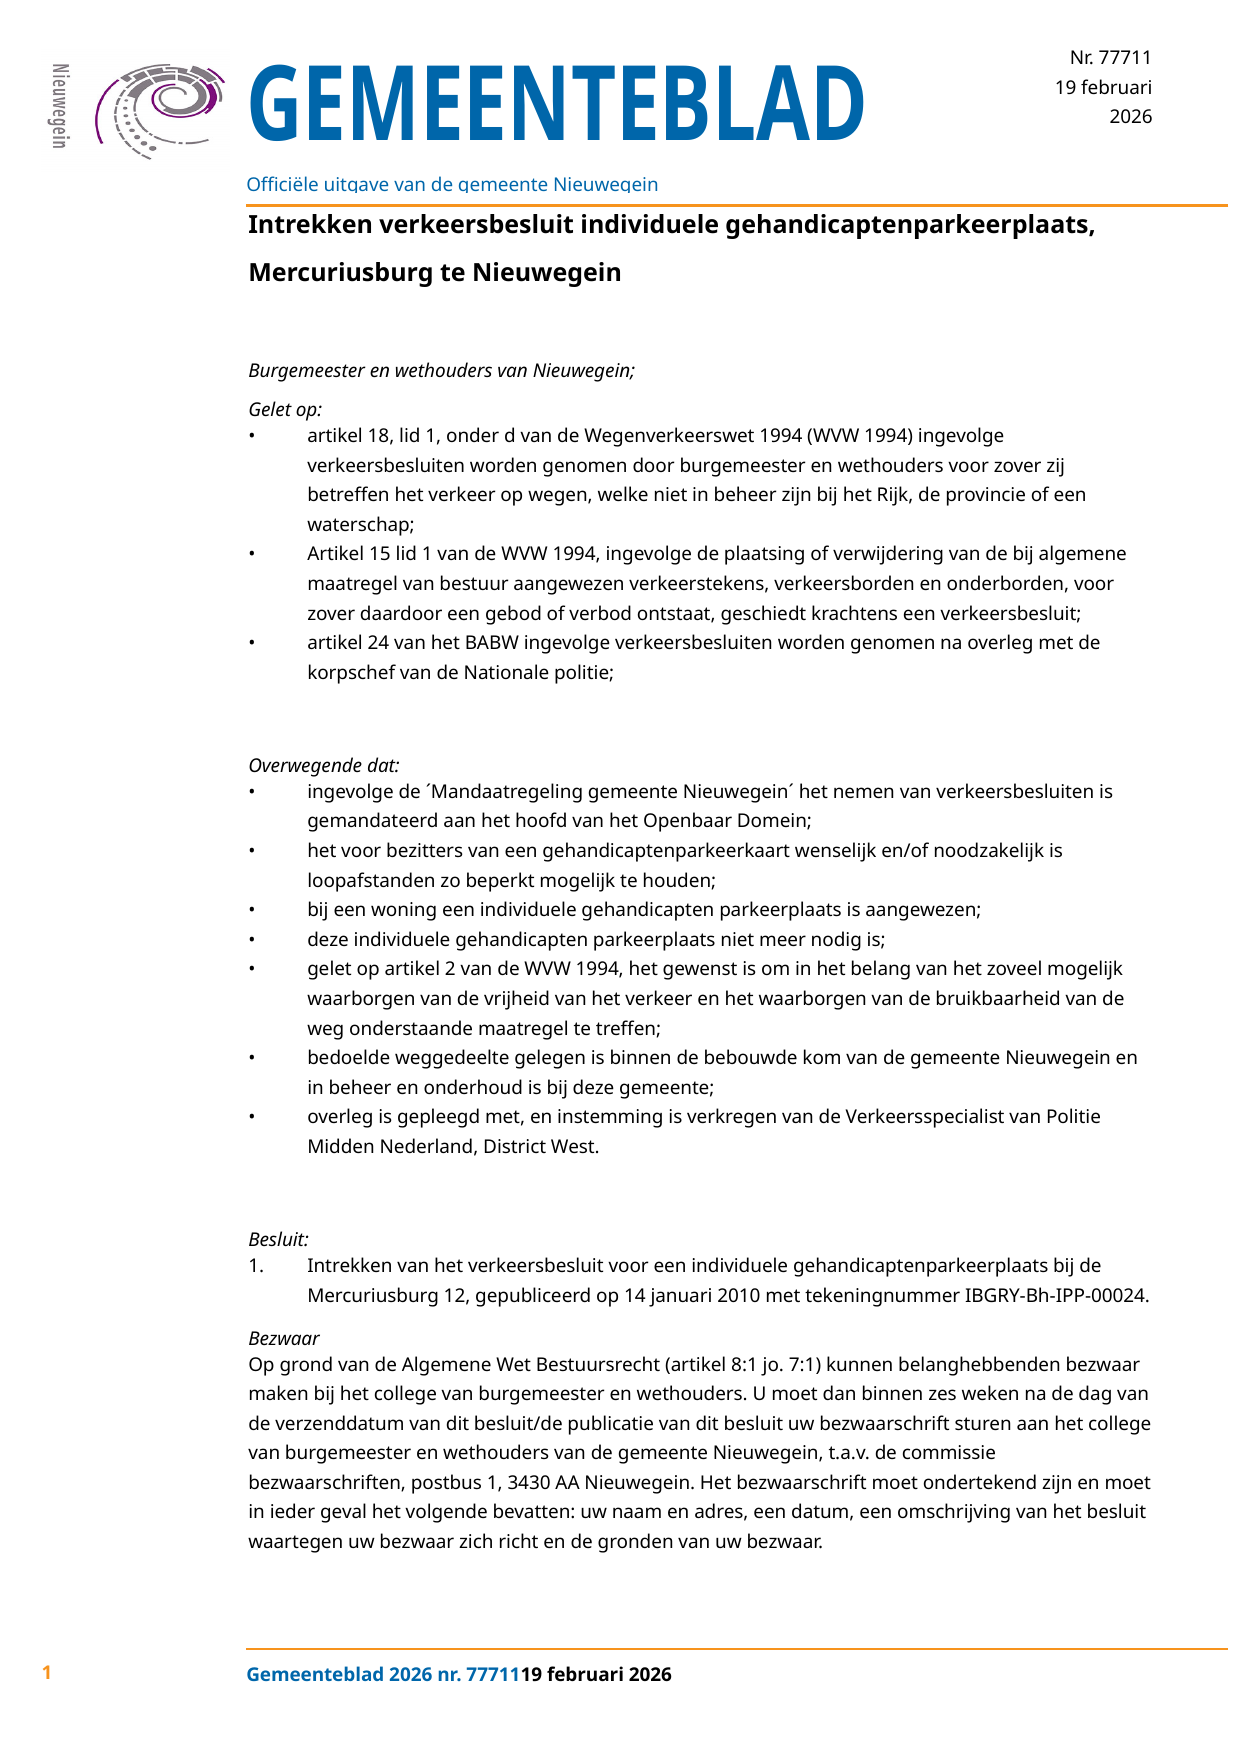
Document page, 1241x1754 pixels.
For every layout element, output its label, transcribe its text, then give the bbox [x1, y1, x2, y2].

text Besluit: [248, 1227, 1152, 1252]
text Burgemeester en wethouders van Nieuwegein; [248, 357, 1152, 383]
list het voor bezitters van een gehandicaptenparkeerkaart wenselijk en/of noodzakelijk is loopafstanden zo beperkt mogelijk te houden; [248, 837, 1152, 893]
text Intrekken verkeersbesluit individuele gehandicaptenparkeerplaats, Mercuriusburg te Nieuwegein [248, 207, 1152, 288]
list artikel 24 van het BABW ingevolge verkeersbesluiten worden genomen na overleg met de korpschef van de Nationale politie; [248, 629, 1152, 684]
list deze individuele gehandicapten parkeerplaats niet meer nodig is; [248, 926, 1152, 952]
text Op grond van de Algemene Wet Bestuursrecht (artikel 8:1 jo. 7:1) kunnen belanghebbenden bezwaar maken bij het college van burgemeester en wethouders. U moet dan binnen zes weken na de dag van de verzenddatum van dit besluit/de publicatie van dit besluit uw bezwaarschrift sturen aan het college van burgemeester en wethouders van de gemeente Nieuwegein, t.a.v. de commissie bezwaarschriften, postbus 1, 3430 AA Nieuwegein. Het bezwaarschrift moet ondertekend zijn en moet in ieder geval het volgende bevatten: uw naam en adres, een datum, een omschrijving van het besluit waartegen uw bezwaar zich richt en de gronden van uw bezwaar. [248, 1351, 1152, 1554]
text Gelet op: [248, 396, 1152, 422]
list ingevolge de ´Mandaatregeling gemeente Nieuwegein´ het nemen van verkeersbesluiten is gemandateerd aan het hoofd van het Openbaar Domein; [248, 778, 1152, 833]
text Bezwaar [248, 1325, 1152, 1351]
list bedoelde weggedeelte gelegen is binnen de bebouwde kom van de gemeente Nieuwegein en in beheer en onderhoud is bij deze gemeente; [248, 1044, 1152, 1100]
list overleg is gepleegd met, en instemming is verkregen van de Verkeersspecialist van Politie Midden Nederland, District West. [248, 1103, 1152, 1159]
picture [41, 47, 231, 172]
text Overwegende dat: [248, 752, 1152, 778]
list bij een woning een individuele gehandicapten parkeerplaats is aangewezen; [248, 896, 1152, 922]
list Intrekken van het verkeersbesluit voor een individuele gehandicaptenparkeerplaats bij de Mercuriusburg 12, gepubliceerd op 14 januari 2010 met tekeningnummer IBGRY-Bh-IPP-00024. [248, 1252, 1152, 1308]
list gelet op artikel 2 van de WVW 1994, het gewenst is om in het belang van het zoveel mogelijk waarborgen van de vrijheid van het verkeer en het waarborgen van de bruikbaarheid van de weg onderstaande maatregel te treffen; [248, 956, 1152, 1041]
list artikel 18, lid 1, onder d van de Wegenverkeerswet 1994 (WVW 1994) ingevolge verkeersbesluiten worden genomen door burgemeester en wethouders voor zover zij betreffen het verkeer op wegen, welke niet in beheer zijn bij het Rijk, de provincie of een waterschap; [248, 422, 1152, 537]
list Artikel 15 lid 1 van de WVW 1994, ingevolge de plaatsing of verwijdering van de bij algemene maatregel van bestuur aangewezen verkeerstekens, verkeersborden en onderborden, voor zover daardoor een gebod of verbod ontstaat, geschiedt krachtens een verkeersbesluit; [248, 541, 1152, 625]
